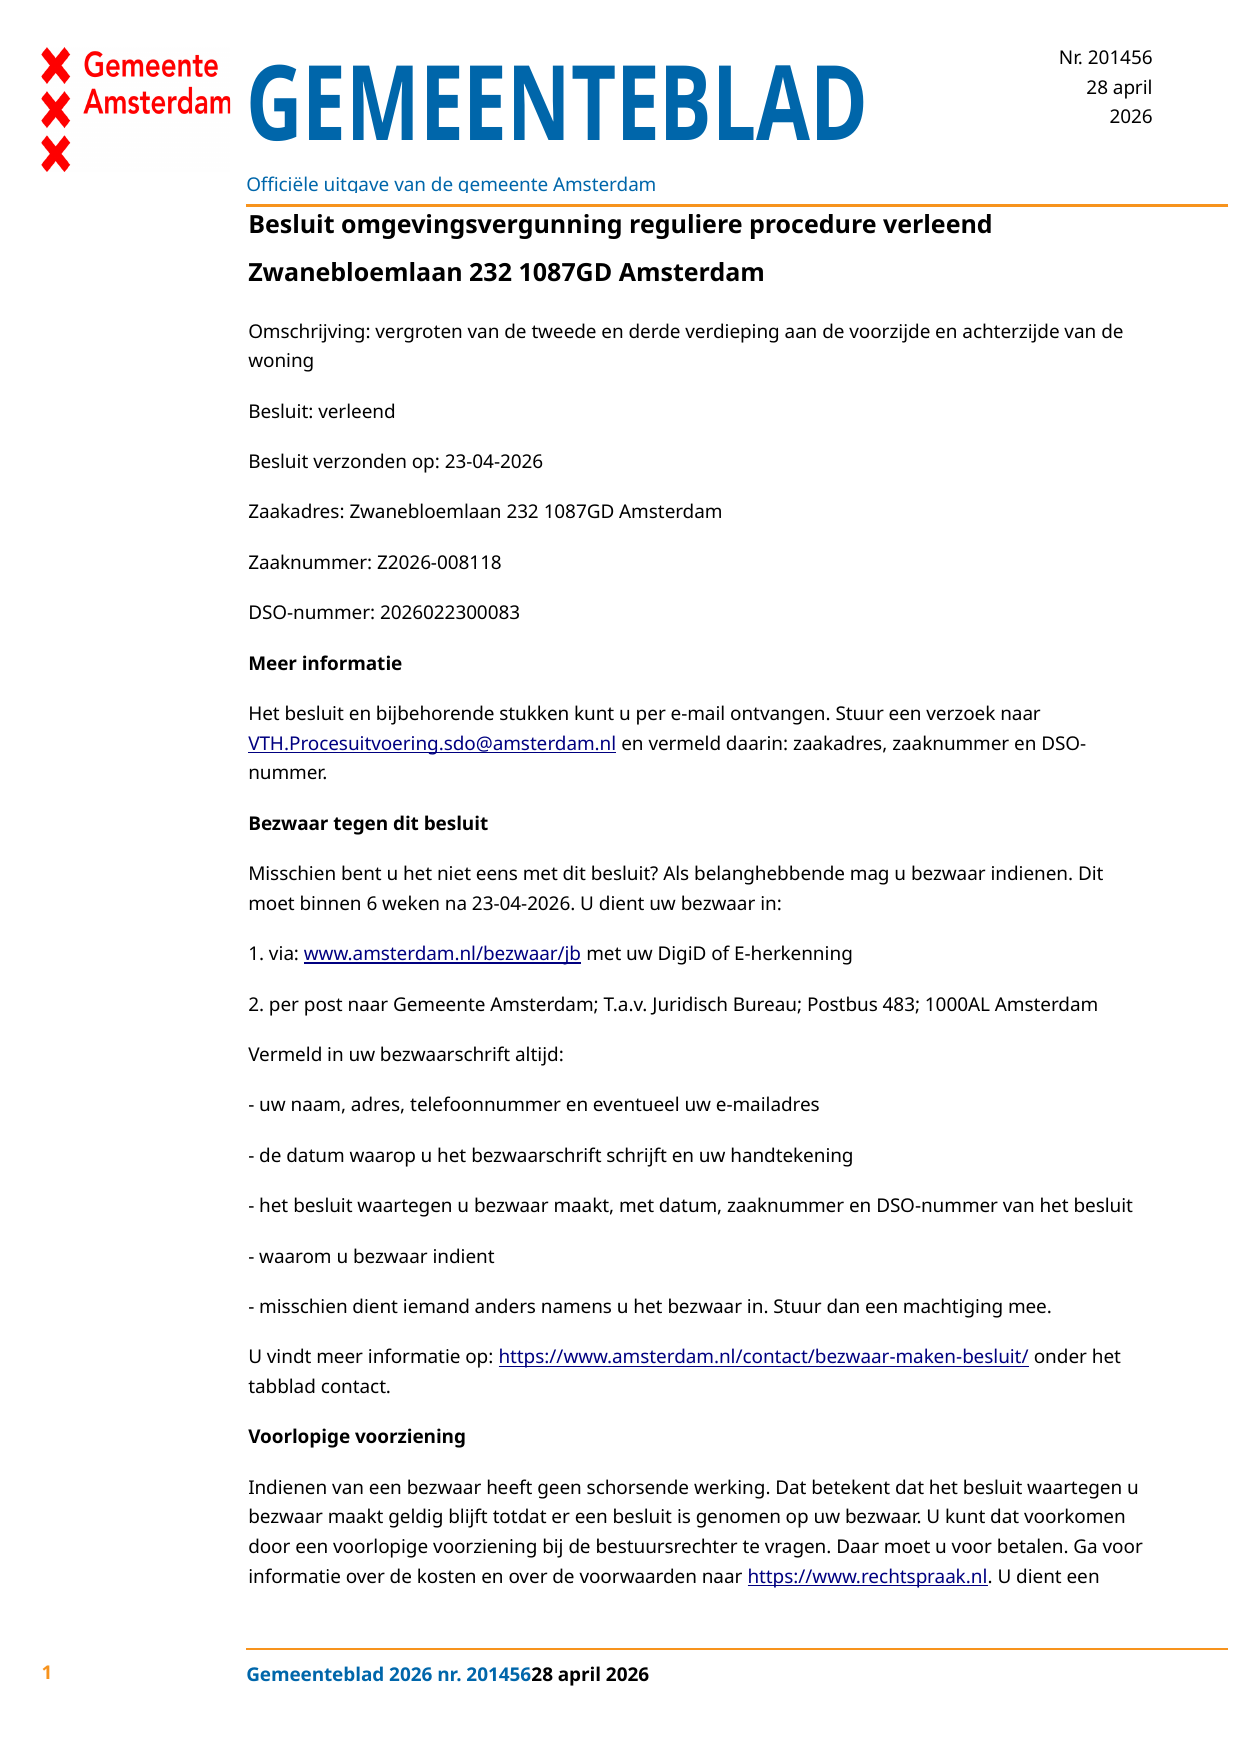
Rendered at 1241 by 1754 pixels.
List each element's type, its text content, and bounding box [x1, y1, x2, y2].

text - uw naam, adres, telefoonnummer en eventueel uw e-mailadres [248, 1092, 1152, 1117]
text Bezwaar tegen dit besluit [248, 810, 1152, 836]
text 1. via: www.amsterdam.nl/bezwaar/jb met uw DigiD of E-herkenning [248, 940, 1152, 966]
text Misschien bent u het niet eens met dit besluit? Als belanghebbende mag u bezwaar indienen. Dit moet binnen 6 weken na 23-04-2026. U dient uw bezwaar in: [248, 860, 1152, 916]
text - waarom u bezwaar indient [248, 1243, 1152, 1269]
text - het besluit waartegen u bezwaar maakt, met datum, zaaknummer en DSO-nummer van het besluit [248, 1192, 1152, 1218]
text Besluit verzonden op: 23-04-2026 [248, 448, 1152, 474]
text Besluit omgevingsvergunning reguliere procedure verleend Zwanebloemlaan 232 1087GD Amsterdam [248, 207, 1152, 288]
text U vindt meer informatie op: https://www.amsterdam.nl/contact/bezwaar-maken-besluit/ onder het tabblad contact. [248, 1344, 1152, 1399]
text Omschrijving: vergroten van de tweede en derde verdieping aan de voorzijde en achterzijde van de woning [248, 318, 1152, 373]
text Indienen van een bezwaar heeft geen schorsende werking. Dat betekent dat het besluit waartegen u bezwaar maakt geldig blijft totdat er een besluit is genomen op uw bezwaar. U kunt dat voorkomen door een voorlopige voorziening bij de bestuursrechter te vragen. Daar moet u voor betalen. Ga voor informatie over de kosten en over de voorwaarden naar https://www.rechtspraak.nl. U dient een [248, 1474, 1152, 1589]
text Zaakadres: Zwanebloemlaan 232 1087GD Amsterdam [248, 499, 1152, 524]
text DSO-nummer: 2026022300083 [248, 599, 1152, 625]
text - misschien dient iemand anders namens u het bezwaar in. Stuur dan een machtiging mee. [248, 1293, 1152, 1319]
text - de datum waarop u het bezwaarschrift schrijft en uw handtekening [248, 1142, 1152, 1168]
text 2. per post naar Gemeente Amsterdam; T.a.v. Juridisch Bureau; Postbus 483; 1000AL Amsterdam [248, 991, 1152, 1017]
text Meer informatie [248, 650, 1152, 676]
picture [41, 47, 231, 172]
text Zaaknummer: Z2026-008118 [248, 549, 1152, 575]
text Het besluit en bijbehorende stukken kunt u per e-mail ontvangen. Stuur een verzoek naar VTH.Procesuitvoering.sdo@amsterdam.nl en vermeld daarin: zaakadres, zaaknummer en DSO-nummer. [248, 700, 1152, 785]
text Vermeld in uw bezwaarschrift altijd: [248, 1041, 1152, 1067]
text Besluit: verleend [248, 398, 1152, 424]
text Voorlopige voorziening [248, 1424, 1152, 1449]
